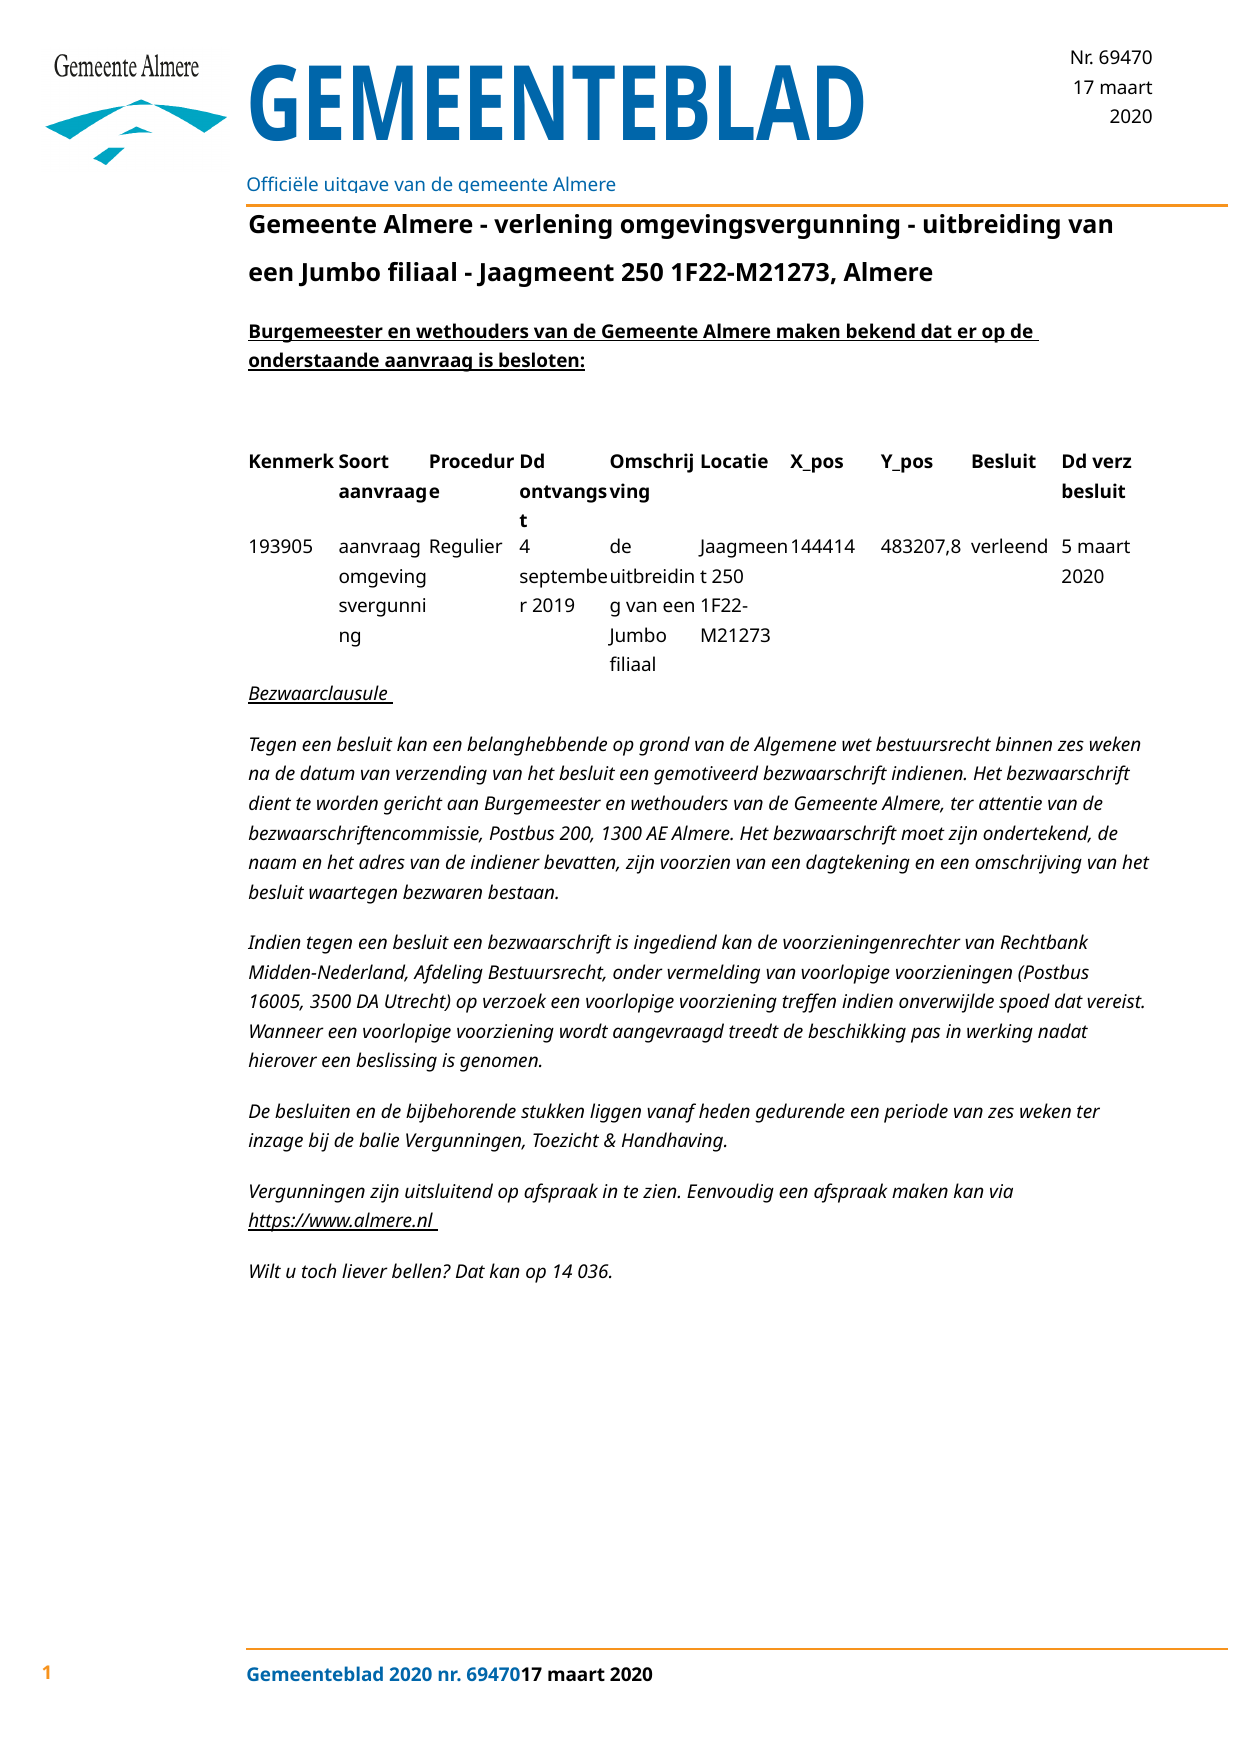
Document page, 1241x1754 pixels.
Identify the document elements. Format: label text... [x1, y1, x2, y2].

text Tegen een besluit kan een belanghebbende op grond van de Algemene wet bestuursrecht binnen zes weken na de datum van verzending van het besluit een gemotiveerd bezwaarschrift indienen. Het bezwaarschrift dient te worden gericht aan Burgemeester en wethouders van de Gemeente Almere, ter attentie van de bezwaarschriftencommissie, Postbus 200, 1300 AE Almere. Het bezwaarschrift moet zijn ondertekend, de naam en het adres van de indiener bevatten, zijn voorzien van een dagtekening en een omschrijving van het besluit waartegen bezwaren bestaan. [248, 731, 1152, 905]
table_cell 4 september 2019 [519, 533, 609, 677]
text De besluiten en de bijbehorende stukken liggen vanaf heden gedurende een periode van zes weken ter inzage bij de balie Vergunningen, Toezicht & Handhaving. [248, 1098, 1152, 1153]
picture [41, 47, 231, 172]
table_cell Jaagmeent 250 1F22-M21273 [700, 533, 790, 677]
table_header Dd verz besluit [1061, 449, 1152, 533]
table_header Kenmerk [248, 449, 338, 533]
text Burgemeester en wethouders van de Gemeente Almere maken bekend dat er op de onderstaande aanvraag is besloten: [248, 318, 1152, 373]
table_cell 483207,8 [881, 533, 971, 677]
table_header Besluit [971, 449, 1061, 533]
text Bezwaarclausule [248, 681, 1152, 706]
text Gemeente Almere - verlening omgevingsvergunning - uitbreiding van een Jumbo filiaal - Jaagmeent 250 1F22-M21273, Almere [248, 207, 1152, 288]
table_cell verleend [971, 533, 1061, 677]
table_header Dd ontvangst [519, 449, 609, 533]
table_cell 193905 [248, 533, 338, 677]
table_cell 5 maart 2020 [1061, 533, 1152, 677]
table_cell Regulier [429, 533, 519, 677]
table_cell 144414 [790, 533, 881, 677]
text Indien tegen een besluit een bezwaarschrift is ingediend kan de voorzieningenrechter van Rechtbank Midden-Nederland, Afdeling Bestuursrecht, onder vermelding van voorlopige voorzieningen (Postbus 16005, 3500 DA Utrecht) op verzoek een voorlopige voorziening treffen indien onverwijlde spoed dat vereist. Wanneer een voorlopige voorziening wordt aangevraagd treedt de beschikking pas in werking nadat hierover een beslissing is genomen. [248, 929, 1152, 1073]
table_cell de uitbreiding van een Jumbo filiaal [609, 533, 700, 677]
table_header Soort aanvraag [338, 449, 429, 533]
table_header X_pos [790, 449, 881, 533]
text Vergunningen zijn uitsluitend op afspraak in te zien. Eenvoudig een afspraak maken kan via https://www.almere.nl [248, 1178, 1152, 1233]
table_header Locatie [700, 449, 790, 533]
table_cell aanvraag omgevingsvergunning [338, 533, 429, 677]
table_header Omschrijving [609, 449, 700, 533]
table_header Procedure [429, 449, 519, 533]
text Wilt u toch liever bellen? Dat kan op 14 036. [248, 1258, 1152, 1284]
table_header Y_pos [881, 449, 971, 533]
